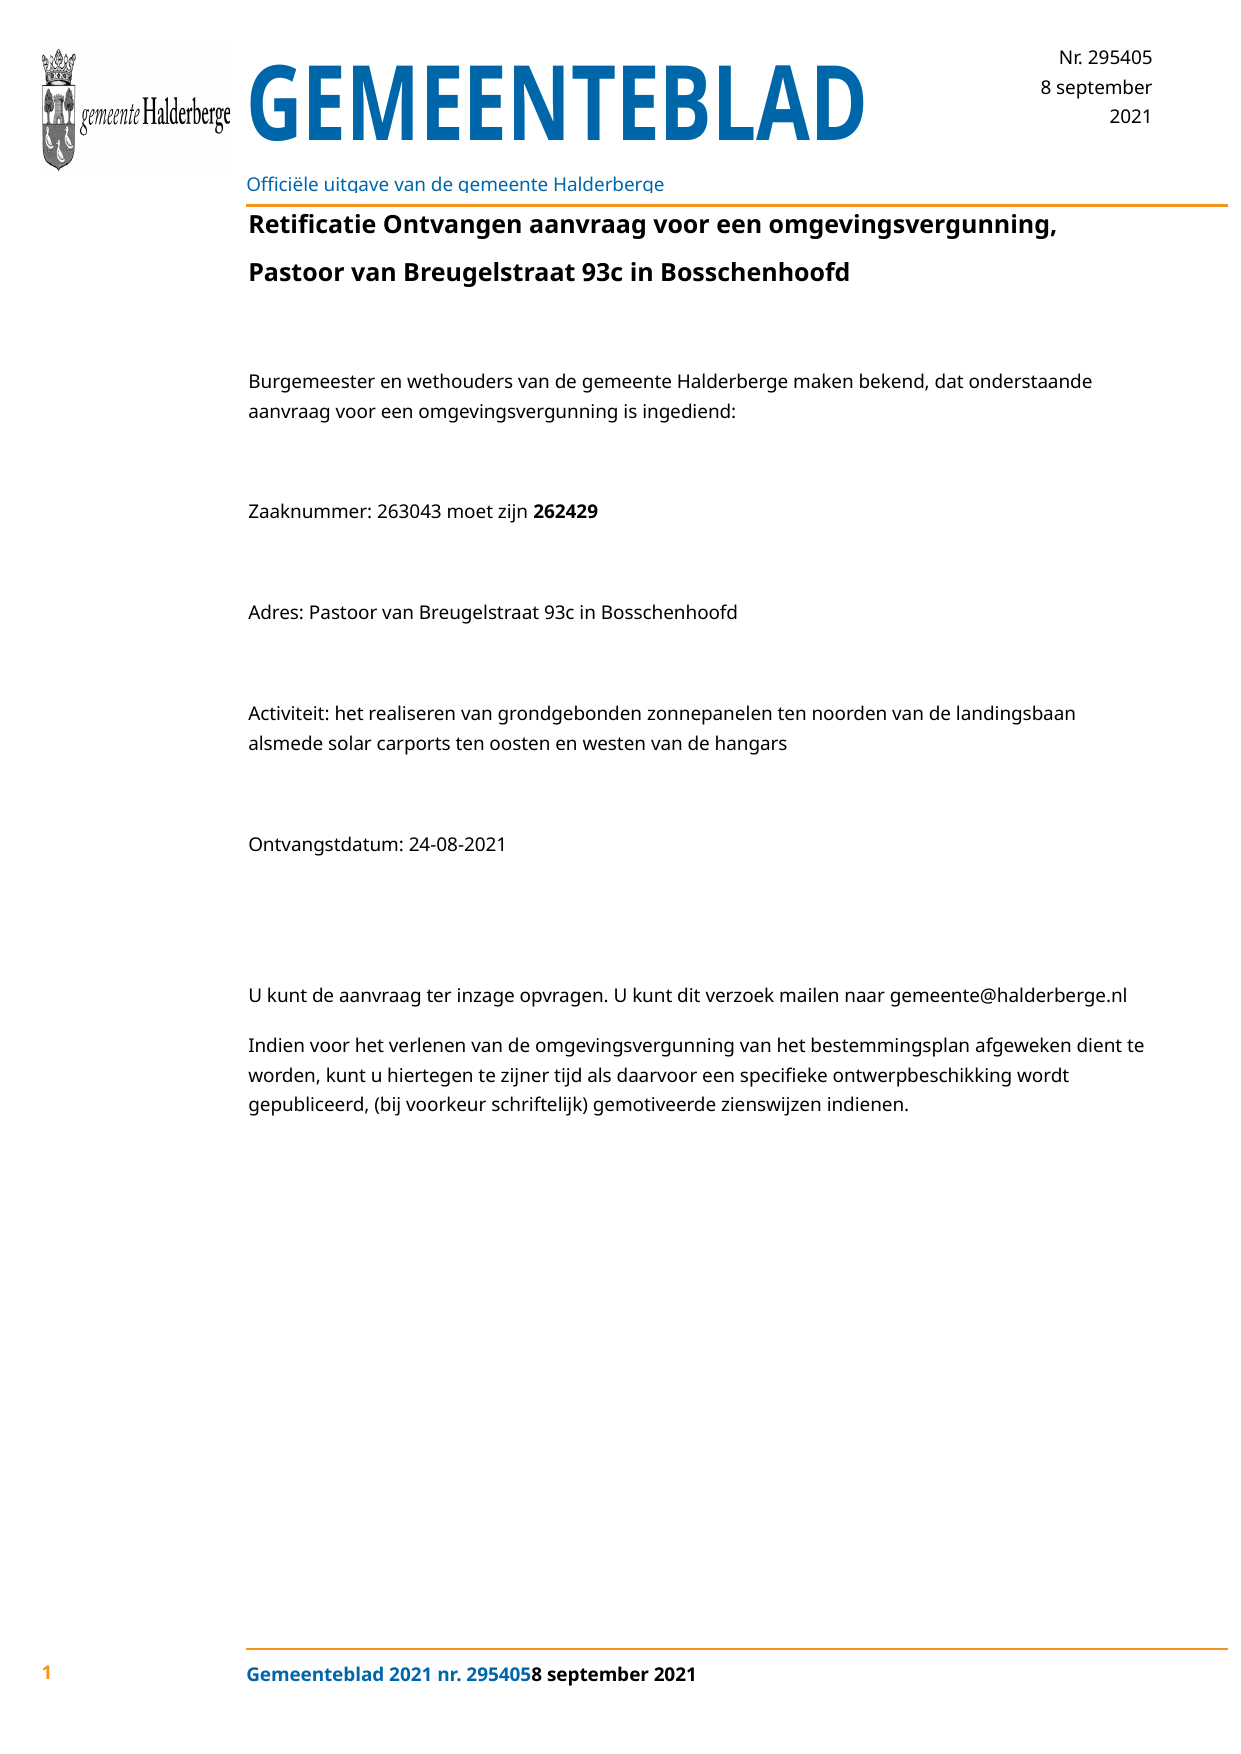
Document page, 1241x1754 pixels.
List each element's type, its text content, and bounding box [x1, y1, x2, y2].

text Indien voor het verlenen van de omgevingsvergunning van het bestemmingsplan afgeweken dient te worden, kunt u hiertegen te zijner tijd als daarvoor een specifieke ontwerpbeschikking wordt gepubliceerd, (bij voorkeur schriftelijk) gemotiveerde zienswijzen indienen. [248, 1032, 1152, 1117]
picture [41, 47, 231, 172]
text Activiteit: het realiseren van grondgebonden zonnepanelen ten noorden van de landingsbaan alsmede solar carports ten oosten en westen van de hangars [248, 700, 1152, 756]
text Burgemeester en wethouders van de gemeente Halderberge maken bekend, dat onderstaande aanvraag voor een omgevingsvergunning is ingediend: [248, 368, 1152, 424]
text Adres: Pastoor van Breugelstraat 93c in Bosschenhoofd [248, 599, 1152, 625]
text U kunt de aanvraag ter inzage opvragen. U kunt dit verzoek mailen naar gemeente@halderberge.nl [248, 982, 1152, 1008]
text Retificatie Ontvangen aanvraag voor een omgevingsvergunning, Pastoor van Breugelstraat 93c in Bosschenhoofd [248, 207, 1152, 288]
text Ontvangstdatum: 24-08-2021 [248, 831, 1152, 857]
text Zaaknummer: 263043 moet zijn 262429 [248, 499, 1152, 524]
